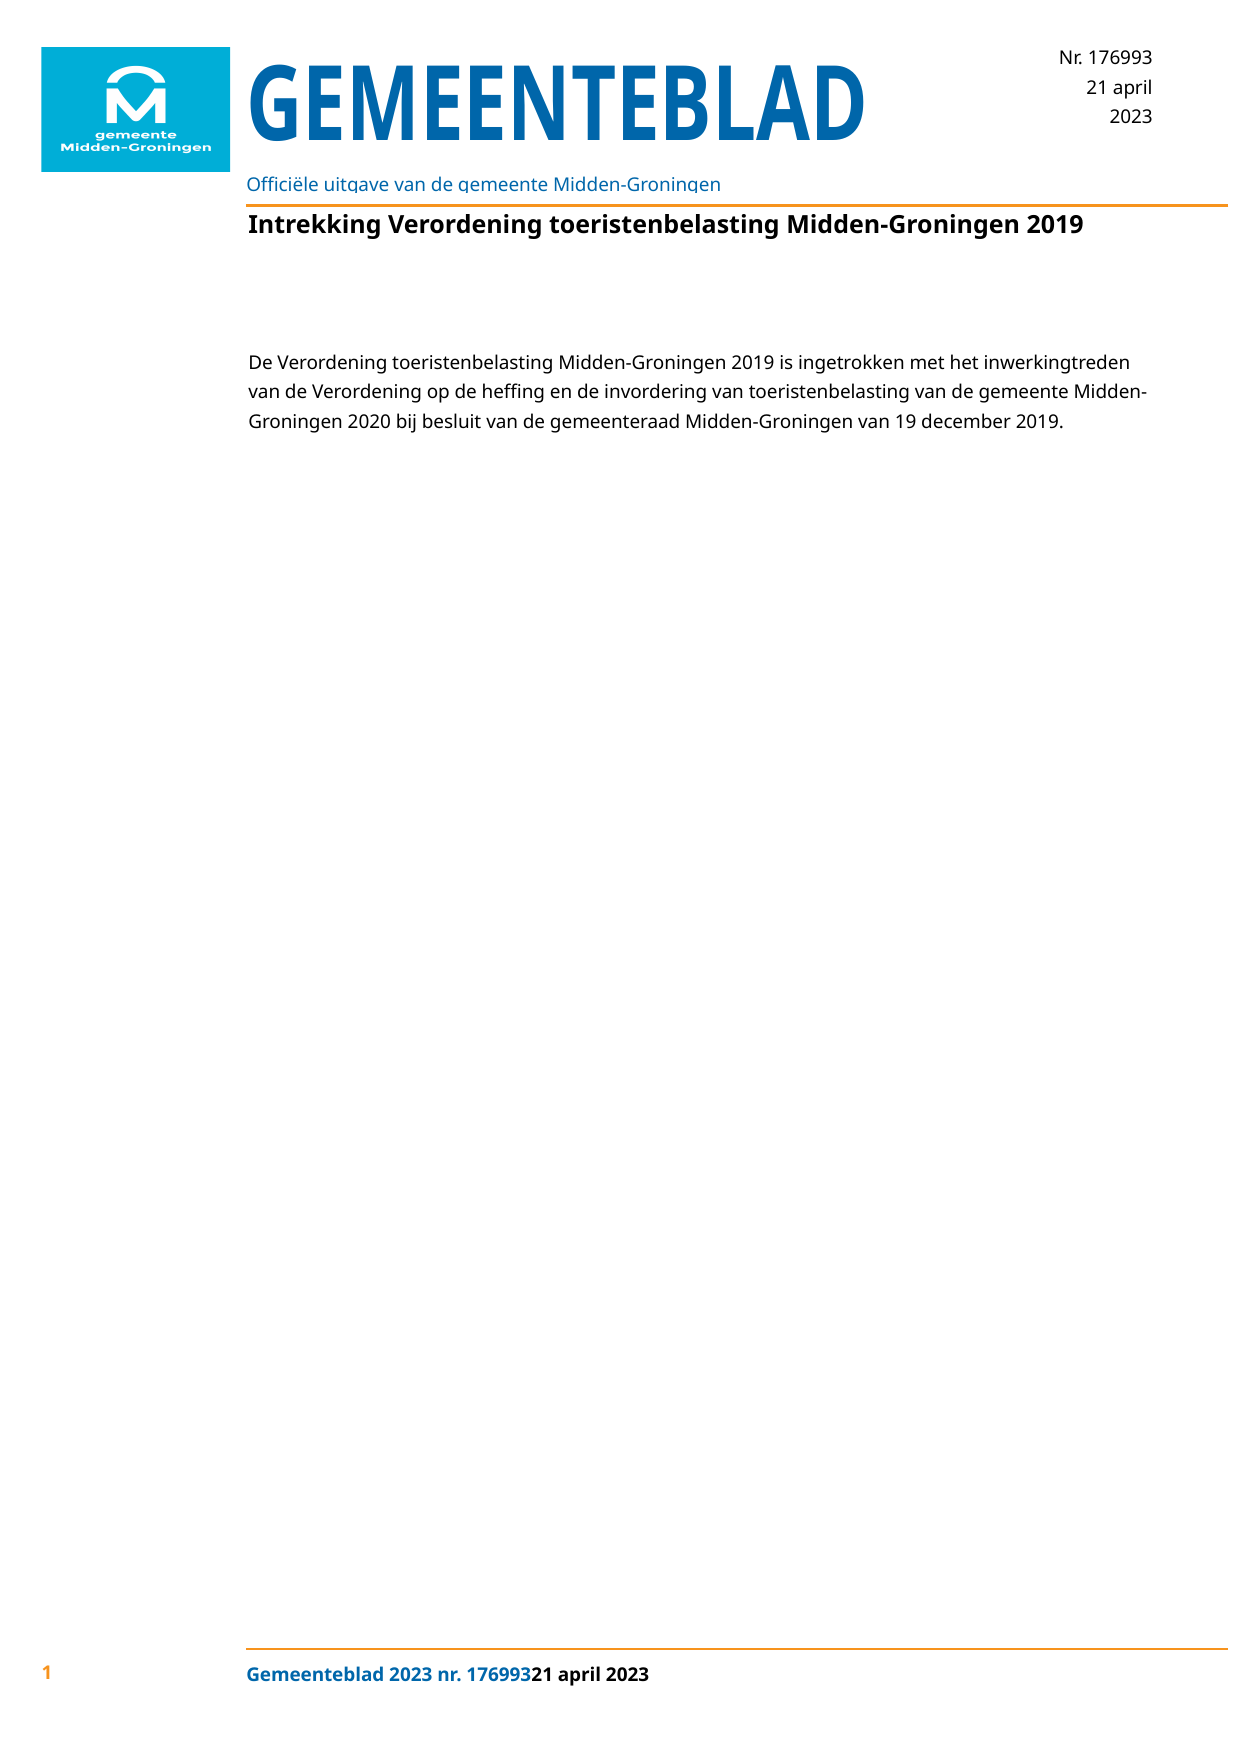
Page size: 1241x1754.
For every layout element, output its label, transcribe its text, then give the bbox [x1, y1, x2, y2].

text De Verordening toeristenbelasting Midden-Groningen 2019 is ingetrokken met het inwerkingtreden van de Verordening op de heffing en de invordering van toeristenbelasting van de gemeente Midden-Groningen 2020 bij besluit van de gemeenteraad Midden-Groningen van 19 december 2019. [248, 349, 1152, 434]
picture [108, 66, 164, 82]
picture [107, 89, 165, 122]
picture [184, 146, 190, 153]
text Intrekking Verordening toeristenbelasting Midden-Groningen 2019 [248, 207, 1152, 241]
